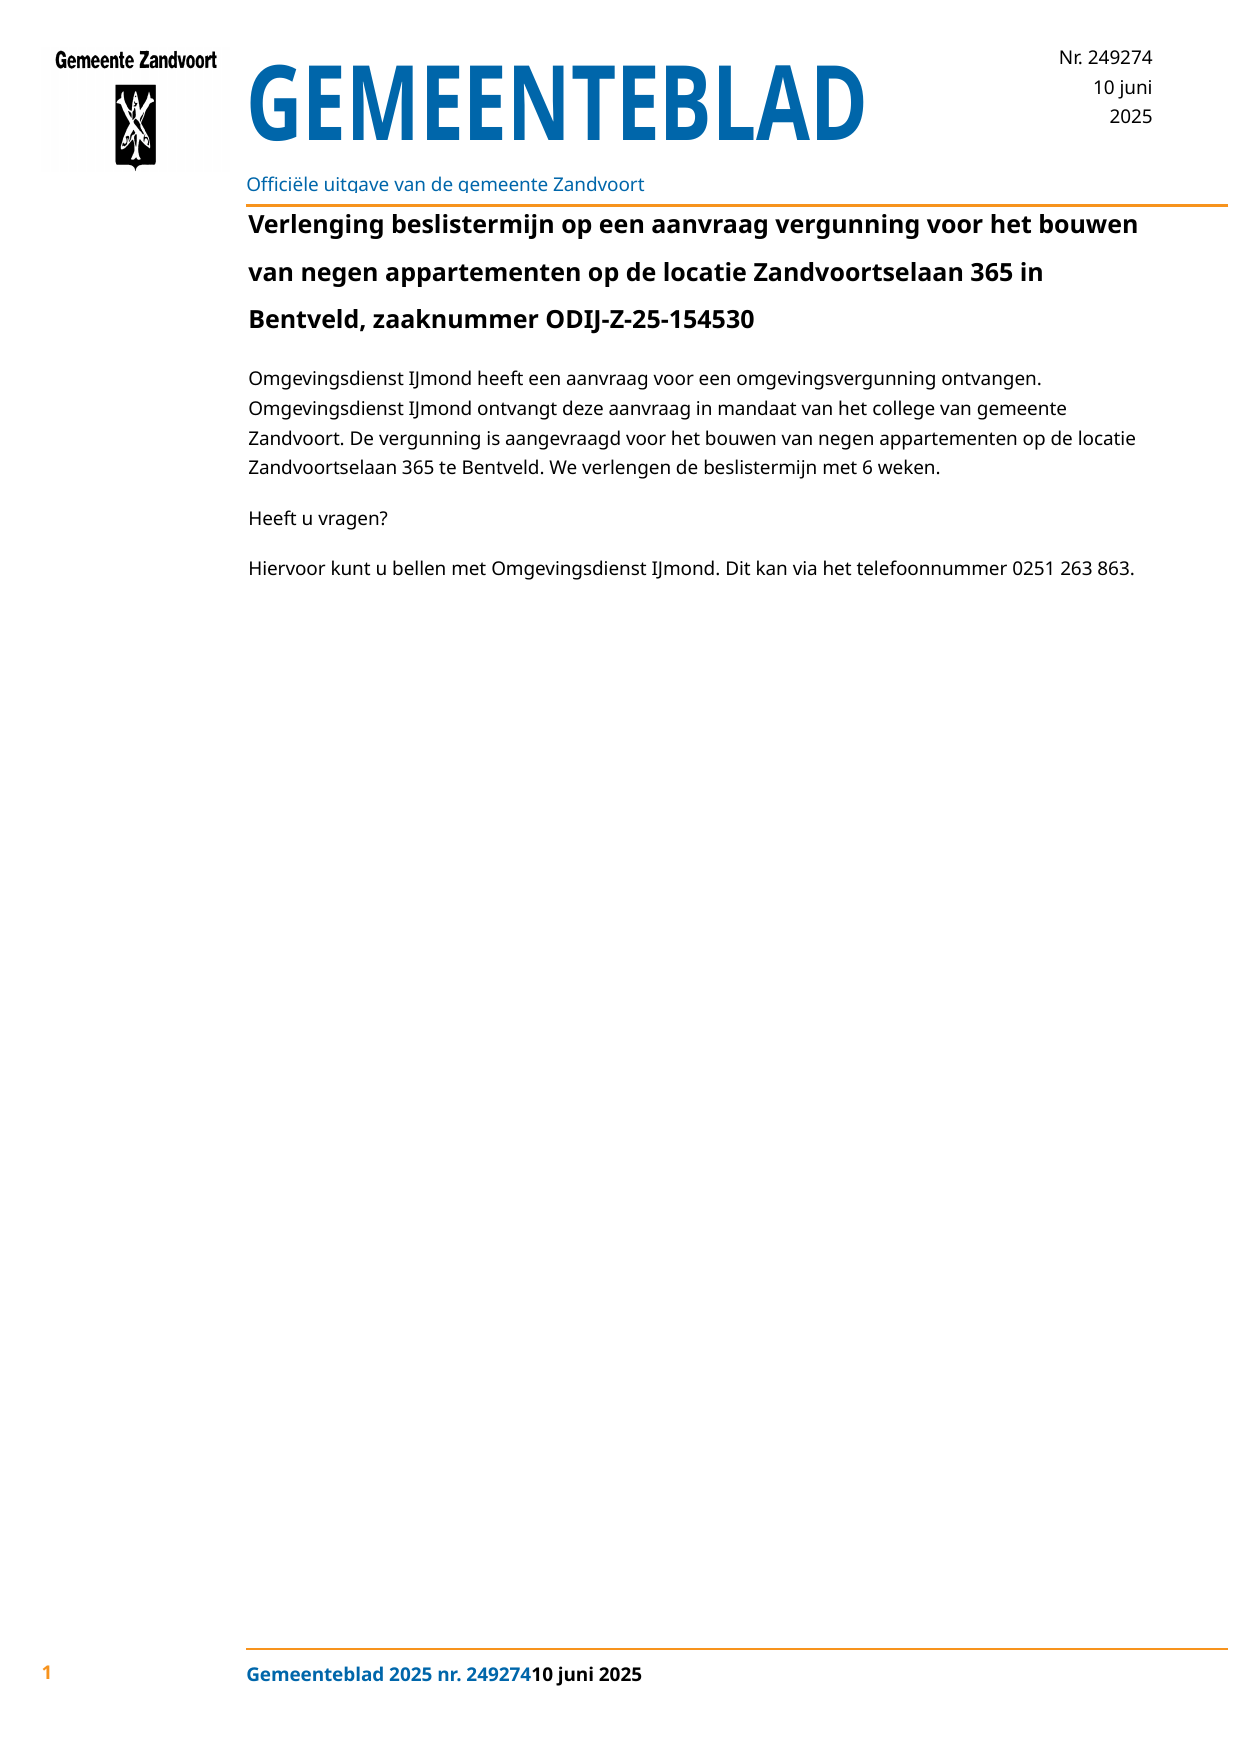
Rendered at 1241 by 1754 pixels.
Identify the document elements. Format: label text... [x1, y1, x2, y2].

text Omgevingsdienst IJmond heeft een aanvraag voor een omgevingsvergunning ontvangen. Omgevingsdienst IJmond ontvangt deze aanvraag in mandaat van het college van gemeente Zandvoort. De vergunning is aangevraagd voor het bouwen van negen appartementen op de locatie Zandvoortselaan 365 te Bentveld. We verlengen de beslistermijn met 6 weken. [248, 366, 1152, 480]
text Verlenging beslistermijn op een aanvraag vergunning voor het bouwen van negen appartementen op de locatie Zandvoortselaan 365 in Bentveld, zaaknummer ODIJ-Z-25-154530 [248, 207, 1152, 336]
text Hiervoor kunt u bellen met Omgevingsdienst IJmond. Dit kan via het telefoonnummer 0251 263 863. [248, 555, 1152, 581]
picture [41, 47, 231, 172]
text Heeft u vragen? [248, 505, 1152, 530]
